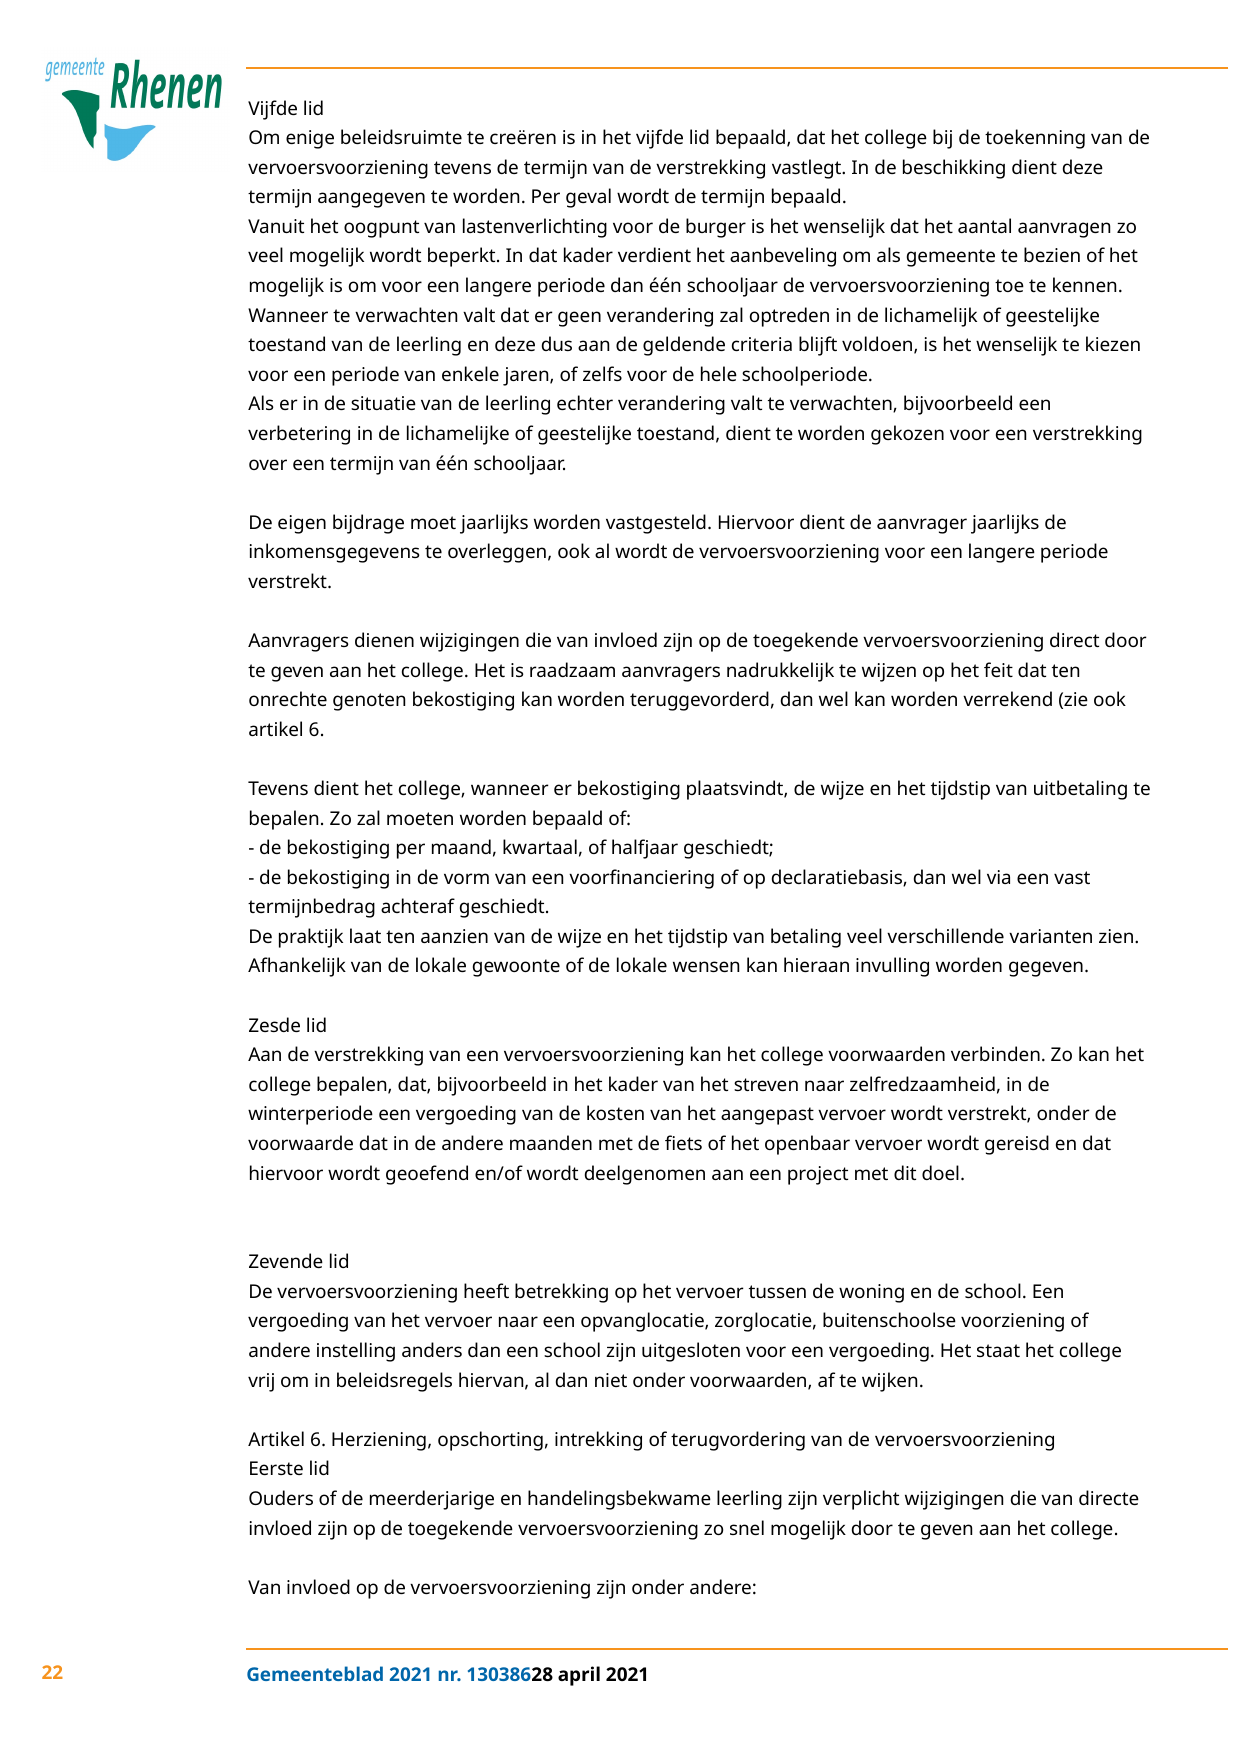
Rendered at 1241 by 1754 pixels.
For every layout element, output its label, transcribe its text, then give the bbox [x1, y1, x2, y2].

text Aanvragers dienen wijzigingen die van invloed zijn op de toegekende vervoersvoorziening direct door te geven aan het college. Het is raadzaam aanvragers nadrukkelijk te wijzen op het feit dat ten onrechte genoten bekostiging kan worden teruggevorderd, dan wel kan worden verrekend (zie ook artikel 6. [248, 627, 1152, 742]
text Als er in de situatie van de leerling echter verandering valt te verwachten, bijvoorbeeld een verbetering in de lichamelijke of geestelijke toestand, dient te worden gekozen voor een verstrekking over een termijn van één schooljaar. [248, 391, 1152, 476]
text Ouders of de meerderjarige en handelingsbekwame leerling zijn verplicht wijzigingen die van directe invloed zijn op de toegekende vervoersvoorziening zo snel mogelijk door te geven aan het college. [248, 1485, 1152, 1541]
text Tevens dient het college, wanneer er bekostiging plaatsvindt, de wijze en het tijdstip van uitbetaling te bepalen. Zo zal moeten worden bepaald of: [248, 775, 1152, 831]
picture [41, 47, 231, 172]
text De praktijk laat ten aanzien van de wijze en het tijdstip van betaling veel verschillende varianten zien. Afhankelijk van de lokale gewoonte of de lokale wensen kan hieraan invulling worden gegeven. [248, 923, 1152, 978]
text - de bekostiging per maand, kwartaal, of halfjaar geschiedt; [248, 834, 1152, 860]
text Artikel 6. Herziening, opschorting, intrekking of terugvordering van de vervoersvoorziening [248, 1426, 1152, 1452]
text De eigen bijdrage moet jaarlijks worden vastgesteld. Hiervoor dient de aanvrager jaarlijks de inkomensgegevens te overleggen, ook al wordt de vervoersvoorziening voor een langere periode verstrekt. [248, 509, 1152, 594]
text Aan de verstrekking van een vervoersvoorziening kan het college voorwaarden verbinden. Zo kan het college bepalen, dat, bijvoorbeeld in het kader van het streven naar zelfredzaamheid, in de winterperiode een vergoeding van de kosten van het aangepast vervoer wordt verstrekt, onder de voorwaarde dat in de andere maanden met de fiets of het openbaar vervoer wordt gereisd en dat hiervoor wordt geoefend en/of wordt deelgenomen aan een project met dit doel. [248, 1041, 1152, 1186]
text Eerste lid [248, 1456, 1152, 1481]
text Om enige beleidsruimte te creëren is in het vijfde lid bepaald, dat het college bij de toekenning van de vervoersvoorziening tevens de termijn van de verstrekking vastlegt. In de beschikking dient deze termijn aangegeven te worden. Per geval wordt de termijn bepaald. [248, 124, 1152, 209]
text - de bekostiging in de vorm van een voorfinanciering of op declaratiebasis, dan wel via een vast termijnbedrag achteraf geschiedt. [248, 864, 1152, 919]
text Zesde lid [248, 1012, 1152, 1038]
text Vanuit het oogpunt van lastenverlichting voor de burger is het wenselijk dat het aantal aanvragen zo veel mogelijk wordt beperkt. In dat kader verdient het aanbeveling om als gemeente te bezien of het mogelijk is om voor een langere periode dan één schooljaar de vervoersvoorziening toe te kennen. Wanneer te verwachten valt dat er geen verandering zal optreden in de lichamelijk of geestelijke toestand van de leerling en deze dus aan de geldende criteria blijft voldoen, is het wenselijk te kiezen voor een periode van enkele jaren, of zelfs voor de hele schoolperiode. [248, 213, 1152, 387]
text De vervoersvoorziening heeft betrekking op het vervoer tussen de woning en de school. Een vergoeding van het vervoer naar een opvanglocatie, zorglocatie, buitenschoolse voorziening of andere instelling anders dan een school zijn uitgesloten voor een vergoeding. Het staat het college vrij om in beleidsregels hiervan, al dan niet onder voorwaarden, af te wijken. [248, 1278, 1152, 1393]
text Vijfde lid [248, 95, 1152, 121]
text Zevende lid [248, 1248, 1152, 1274]
text Van invloed op de vervoersvoorziening zijn onder andere: [248, 1574, 1152, 1600]
